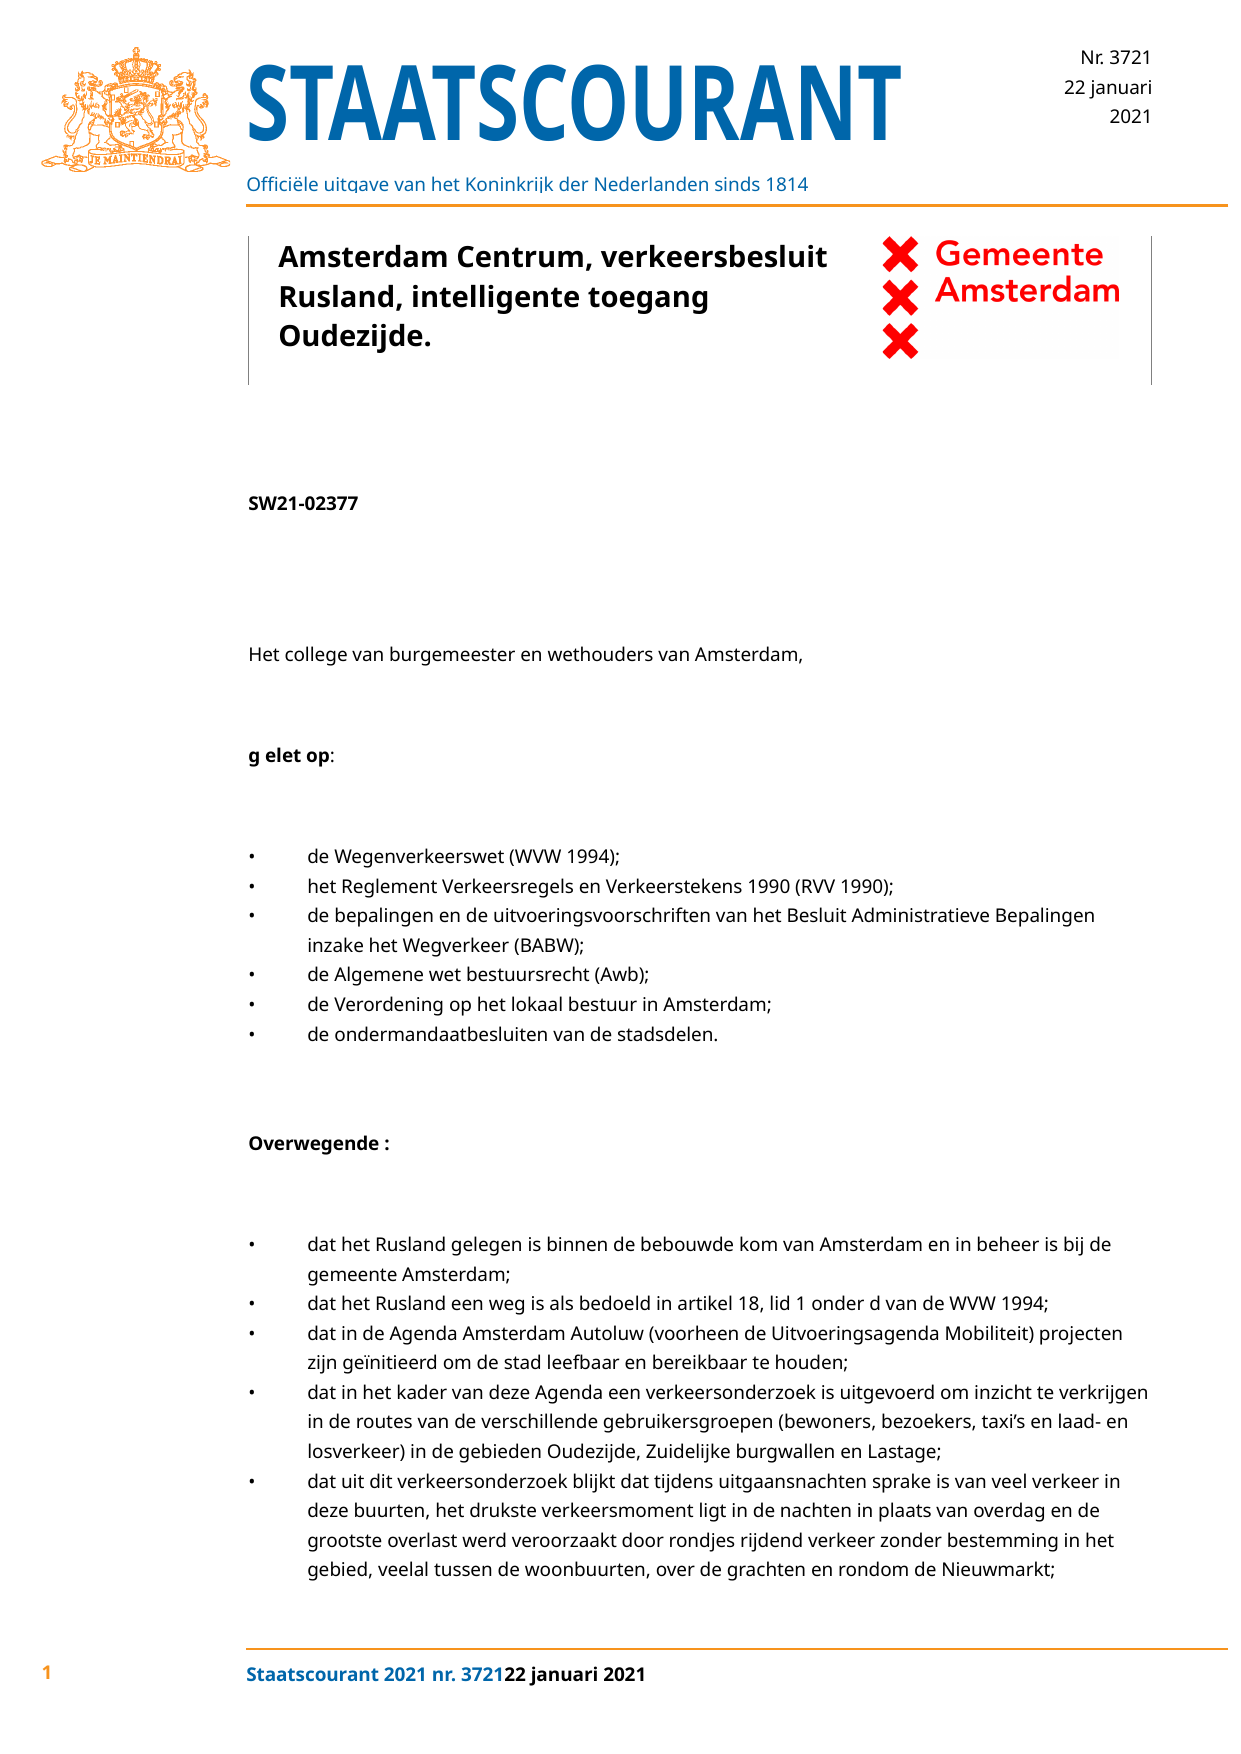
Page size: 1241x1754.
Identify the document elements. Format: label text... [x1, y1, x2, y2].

text Het college van burgemeester en wethouders van Amsterdam, [248, 642, 1152, 667]
list de Wegenverkeerswet (WVW 1994); [248, 843, 1152, 869]
list de Verordening op het lokaal bestuur in Amsterdam; [248, 991, 1152, 1017]
text Overwegende : [248, 1130, 1152, 1156]
list dat in het kader van deze Agenda een verkeersonderzoek is uitgevoerd om inzicht te verkrijgen in de routes van de verschillende gebruikersgroepen (bewoners, bezoekers, taxi’s en laad- en losverkeer) in de gebieden Oudezijde, Zuidelijke burgwallen en Lastage; [248, 1379, 1152, 1464]
list de bepalingen en de uitvoeringsvoorschriften van het Besluit Administratieve Bepalingen inzake het Wegverkeer (BABW); [248, 902, 1152, 958]
list dat het Rusland gelegen is binnen de bebouwde kom van Amsterdam en in beheer is bij de gemeente Amsterdam; [248, 1231, 1152, 1287]
list het Reglement Verkeersregels en Verkeerstekens 1990 (RVV 1990); [248, 873, 1152, 899]
list dat het Rusland een weg is als bedoeld in artikel 18, lid 1 onder d van de WVW 1994; [248, 1290, 1152, 1316]
text SW21-02377 [248, 490, 1152, 516]
list de Algemene wet bestuursrecht (Awb); [248, 962, 1152, 987]
list dat uit dit verkeersonderzoek blijkt dat tijdens uitgaansnachten sprake is van veel verkeer in deze buurten, het drukste verkeersmoment ligt in de nachten in plaats van overdag en de grootste overlast werd veroorzaakt door rondjes rijdend verkeer zonder bestemming in het gebied, veelal tussen de woonbuurten, over de grachten en rondom de Nieuwmarkt; [248, 1468, 1152, 1582]
picture [882, 236, 1119, 359]
table_header [850, 236, 1151, 385]
table_header Amsterdam Centrum, verkeersbesluit Rusland, intelligente toegang Oudezijde. [249, 236, 850, 385]
list de ondermandaatbesluiten van de stadsdelen. [248, 1021, 1152, 1047]
text g elet op: [248, 742, 1152, 768]
picture [41, 47, 231, 172]
list dat in de Agenda Amsterdam Autoluw (voorheen de Uitvoeringsagenda Mobiliteit) projecten zijn geïnitieerd om de stad leefbaar en bereikbaar te houden; [248, 1320, 1152, 1375]
